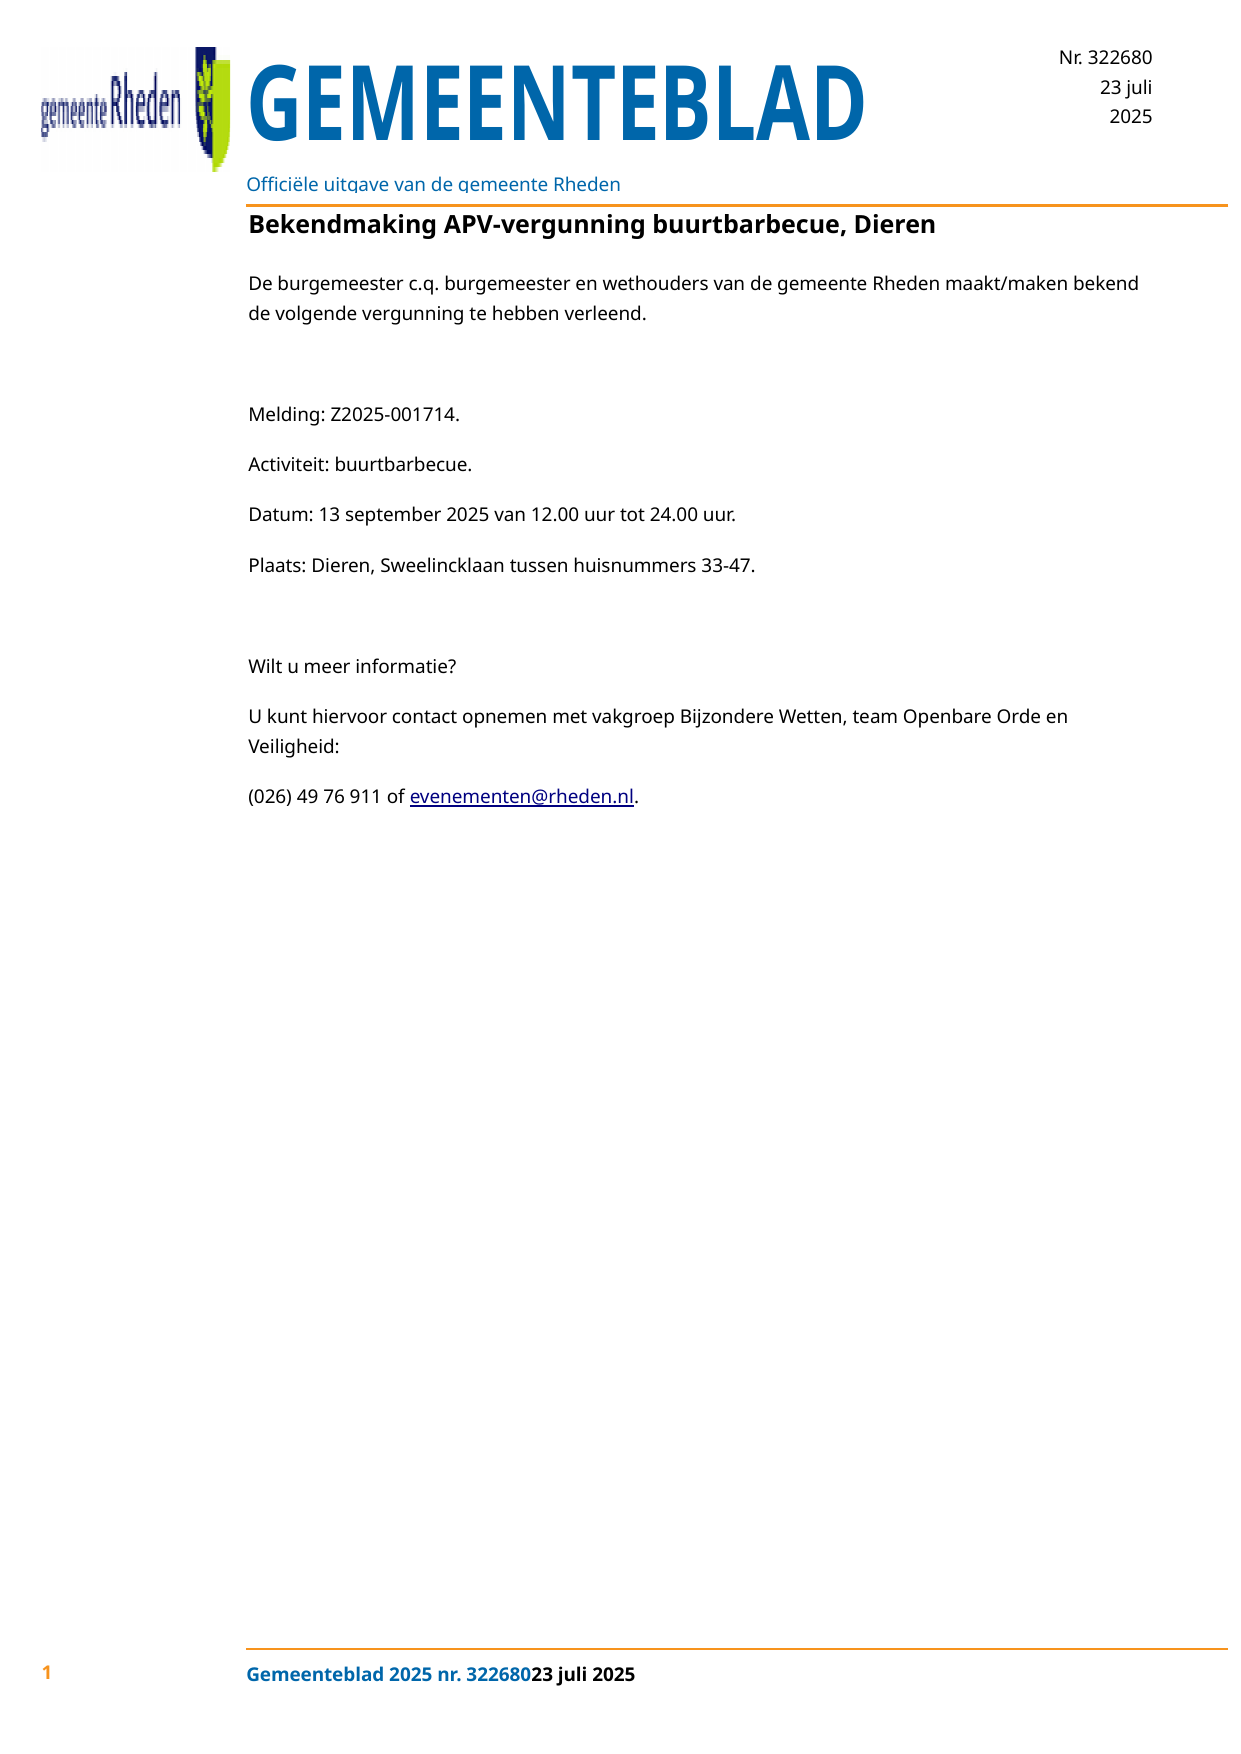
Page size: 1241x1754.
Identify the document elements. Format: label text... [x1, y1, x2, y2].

text Plaats: Dieren, Sweelincklaan tussen huisnummers 33-47. [248, 552, 1152, 578]
text Wilt u meer informatie? [248, 653, 1152, 678]
text Datum: 13 september 2025 van 12.00 uur tot 24.00 uur. [248, 502, 1152, 527]
text (026) 49 76 911 of evenementen@rheden.nl. [248, 783, 1152, 809]
text U kunt hiervoor contact opnemen met vakgroep Bijzondere Wetten, team Openbare Orde en Veiligheid: [248, 703, 1152, 758]
text Melding: Z2025-001714. [248, 401, 1152, 426]
text De burgemeester c.q. burgemeester en wethouders van de gemeente Rheden maakt/maken bekend de volgende vergunning te hebben verleend. [248, 270, 1152, 326]
picture [41, 47, 231, 172]
text Bekendmaking APV-vergunning buurtbarbecue, Dieren [248, 207, 1152, 241]
text Activiteit: buurtbarbecue. [248, 451, 1152, 477]
